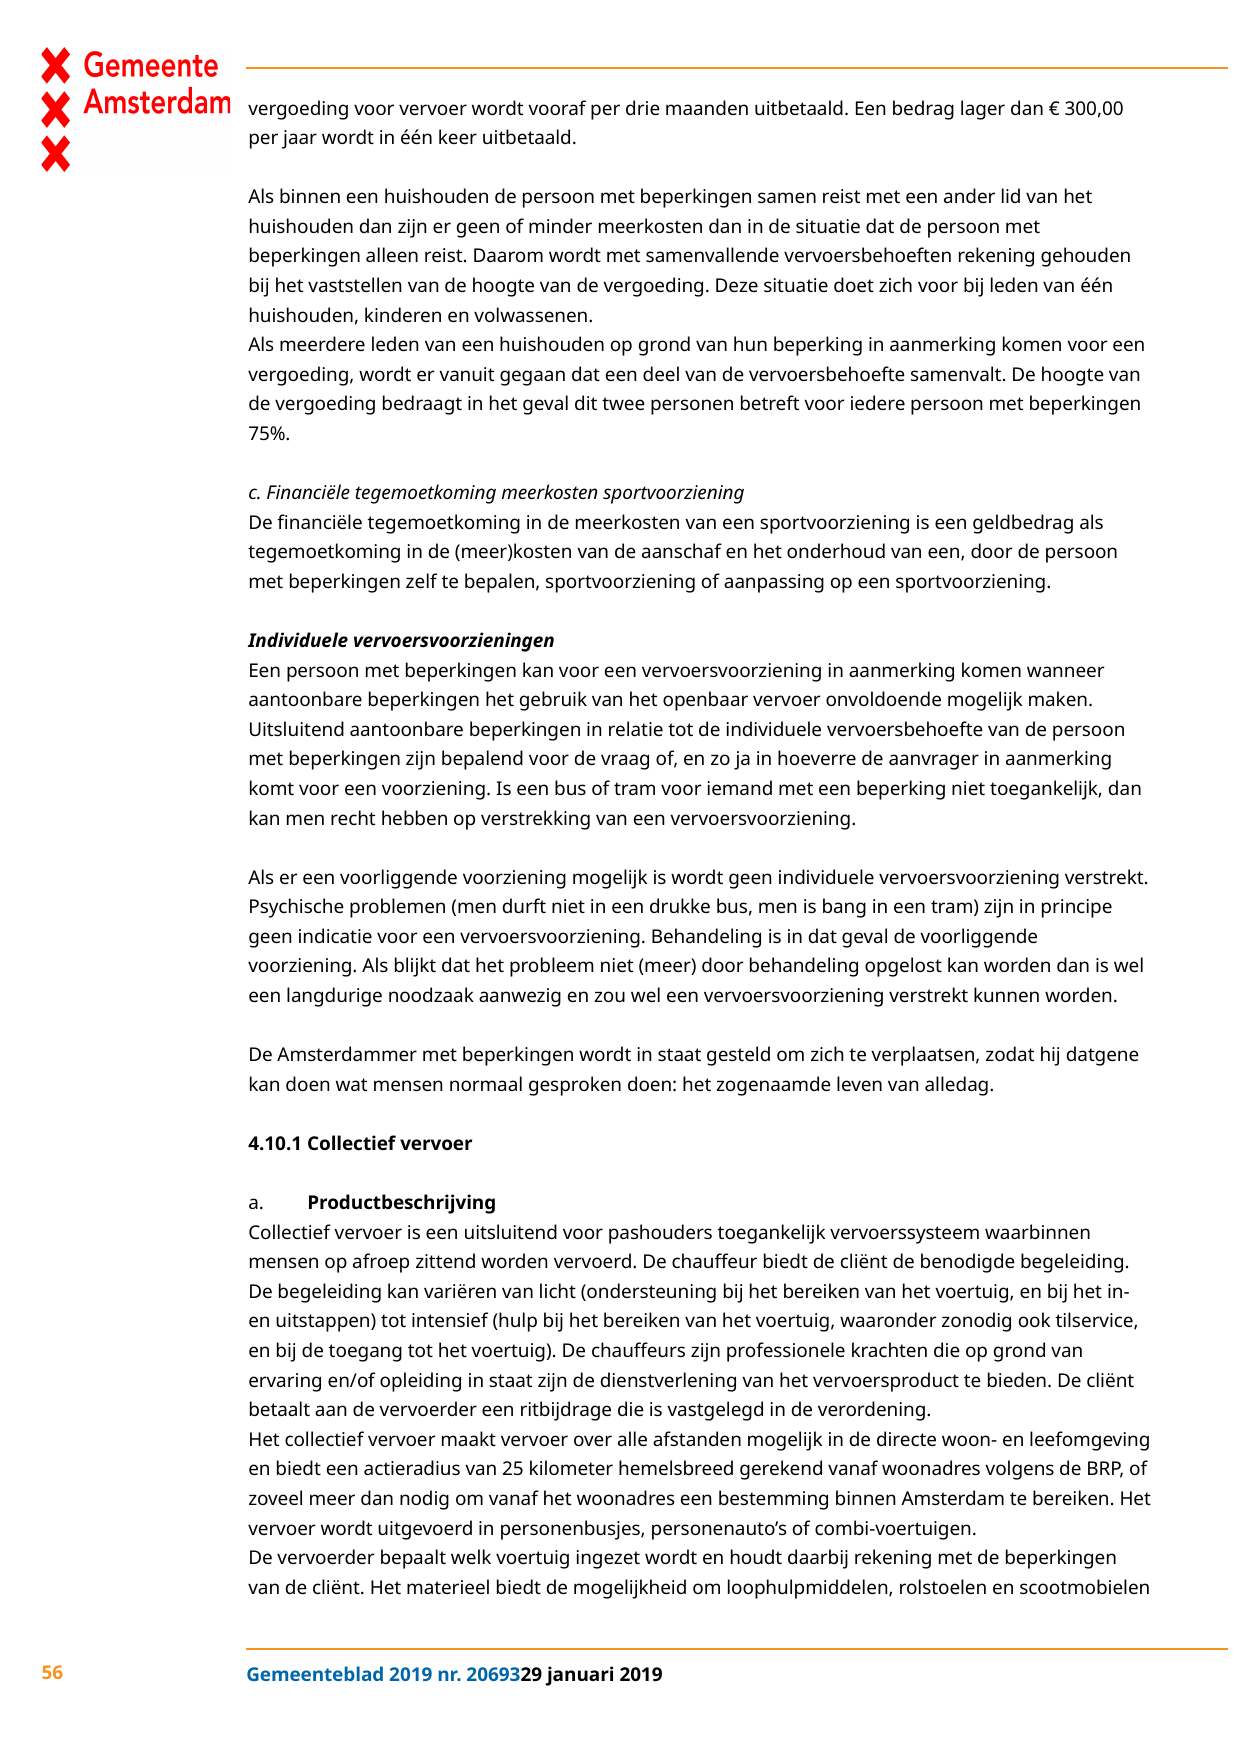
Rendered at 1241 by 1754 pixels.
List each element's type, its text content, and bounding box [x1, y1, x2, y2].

text Een persoon met beperkingen kan voor een vervoersvoorziening in aanmerking komen wanneer aantoonbare beperkingen het gebruik van het openbaar vervoer onvoldoende mogelijk maken. Uitsluitend aantoonbare beperkingen in relatie tot de individuele vervoersbehoefte van de persoon met beperkingen zijn bepalend voor de vraag of, en zo ja in hoeverre de aanvrager in aanmerking komt voor een voorziening. Is een bus of tram voor iemand met een beperking niet toegankelijk, dan kan men recht hebben op verstrekking van een vervoersvoorziening. [248, 657, 1152, 831]
text De financiële tegemoetkoming in de meerkosten van een sportvoorziening is een geldbedrag als tegemoetkoming in de (meer)kosten van de aanschaf en het onderhoud van een, door de persoon met beperkingen zelf te bepalen, sportvoorziening of aanpassing op een sportvoorziening. [248, 509, 1152, 594]
text Individuele vervoersvoorzieningen [248, 627, 1152, 653]
text Als binnen een huishouden de persoon met beperkingen samen reist met een ander lid van het huishouden dan zijn er geen of minder meerkosten dan in de situatie dat de persoon met beperkingen alleen reist. Daarom wordt met samenvallende vervoersbehoeften rekening gehouden bij het vaststellen van de hoogte van de vergoeding. Deze situatie doet zich voor bij leden van één huishouden, kinderen en volwassenen. [248, 183, 1152, 328]
text c. Financiële tegemoetkoming meerkosten sportvoorziening [248, 479, 1152, 505]
picture [41, 47, 231, 172]
text Als meerdere leden van een huishouden op grond van hun beperking in aanmerking komen voor een vergoeding, wordt er vanuit gegaan dat een deel van de vervoersbehoefte samenvalt. De hoogte van de vergoeding bedraagt in het geval dit twee personen betreft voor iedere persoon met beperkingen 75%. [248, 331, 1152, 446]
list Productbeschrijving [248, 1189, 1152, 1215]
text De vervoerder bepaalt welk voertuig ingezet wordt en houdt daarbij rekening met de beperkingen van de cliënt. Het materieel biedt de mogelijkheid om loophulpmiddelen, rolstoelen en scootmobielen [248, 1544, 1152, 1600]
text Collectief vervoer is een uitsluitend voor pashouders toegankelijk vervoerssysteem waarbinnen mensen op afroep zittend worden vervoerd. De chauffeur biedt de cliënt de benodigde begeleiding. De begeleiding kan variëren van licht (ondersteuning bij het bereiken van het voertuig, en bij het in- en uitstappen) tot intensief (hulp bij het bereiken van het voertuig, waaronder zonodig ook tilservice, en bij de toegang tot het voertuig). De chauffeurs zijn professionele krachten die op grond van ervaring en/of opleiding in staat zijn de dienstverlening van het vervoersproduct te bieden. De cliënt betaalt aan de vervoerder een ritbijdrage die is vastgelegd in de verordening. [248, 1219, 1152, 1422]
text Het collectief vervoer maakt vervoer over alle afstanden mogelijk in de directe woon- en leefomgeving en biedt een actieradius van 25 kilometer hemelsbreed gerekend vanaf woonadres volgens de BRP, of zoveel meer dan nodig om vanaf het woonadres een bestemming binnen Amsterdam te bereiken. Het vervoer wordt uitgevoerd in personenbusjes, personenauto’s of combi-voertuigen. [248, 1426, 1152, 1541]
text 4.10.1 Collectief vervoer [248, 1130, 1152, 1156]
text Als er een voorliggende voorziening mogelijk is wordt geen individuele vervoersvoorziening verstrekt. Psychische problemen (men durft niet in een drukke bus, men is bang in een tram) zijn in principe geen indicatie voor een vervoersvoorziening. Behandeling is in dat geval de voorliggende voorziening. Als blijkt dat het probleem niet (meer) door behandeling opgelost kan worden dan is wel een langdurige noodzaak aanwezig en zou wel een vervoersvoorziening verstrekt kunnen worden. [248, 864, 1152, 1008]
text vergoeding voor vervoer wordt vooraf per drie maanden uitbetaald. Een bedrag lager dan € 300,00 per jaar wordt in één keer uitbetaald. [248, 95, 1152, 150]
text De Amsterdammer met beperkingen wordt in staat gesteld om zich te verplaatsen, zodat hij datgene kan doen wat mensen normaal gesproken doen: het zogenaamde leven van alledag. [248, 1041, 1152, 1097]
